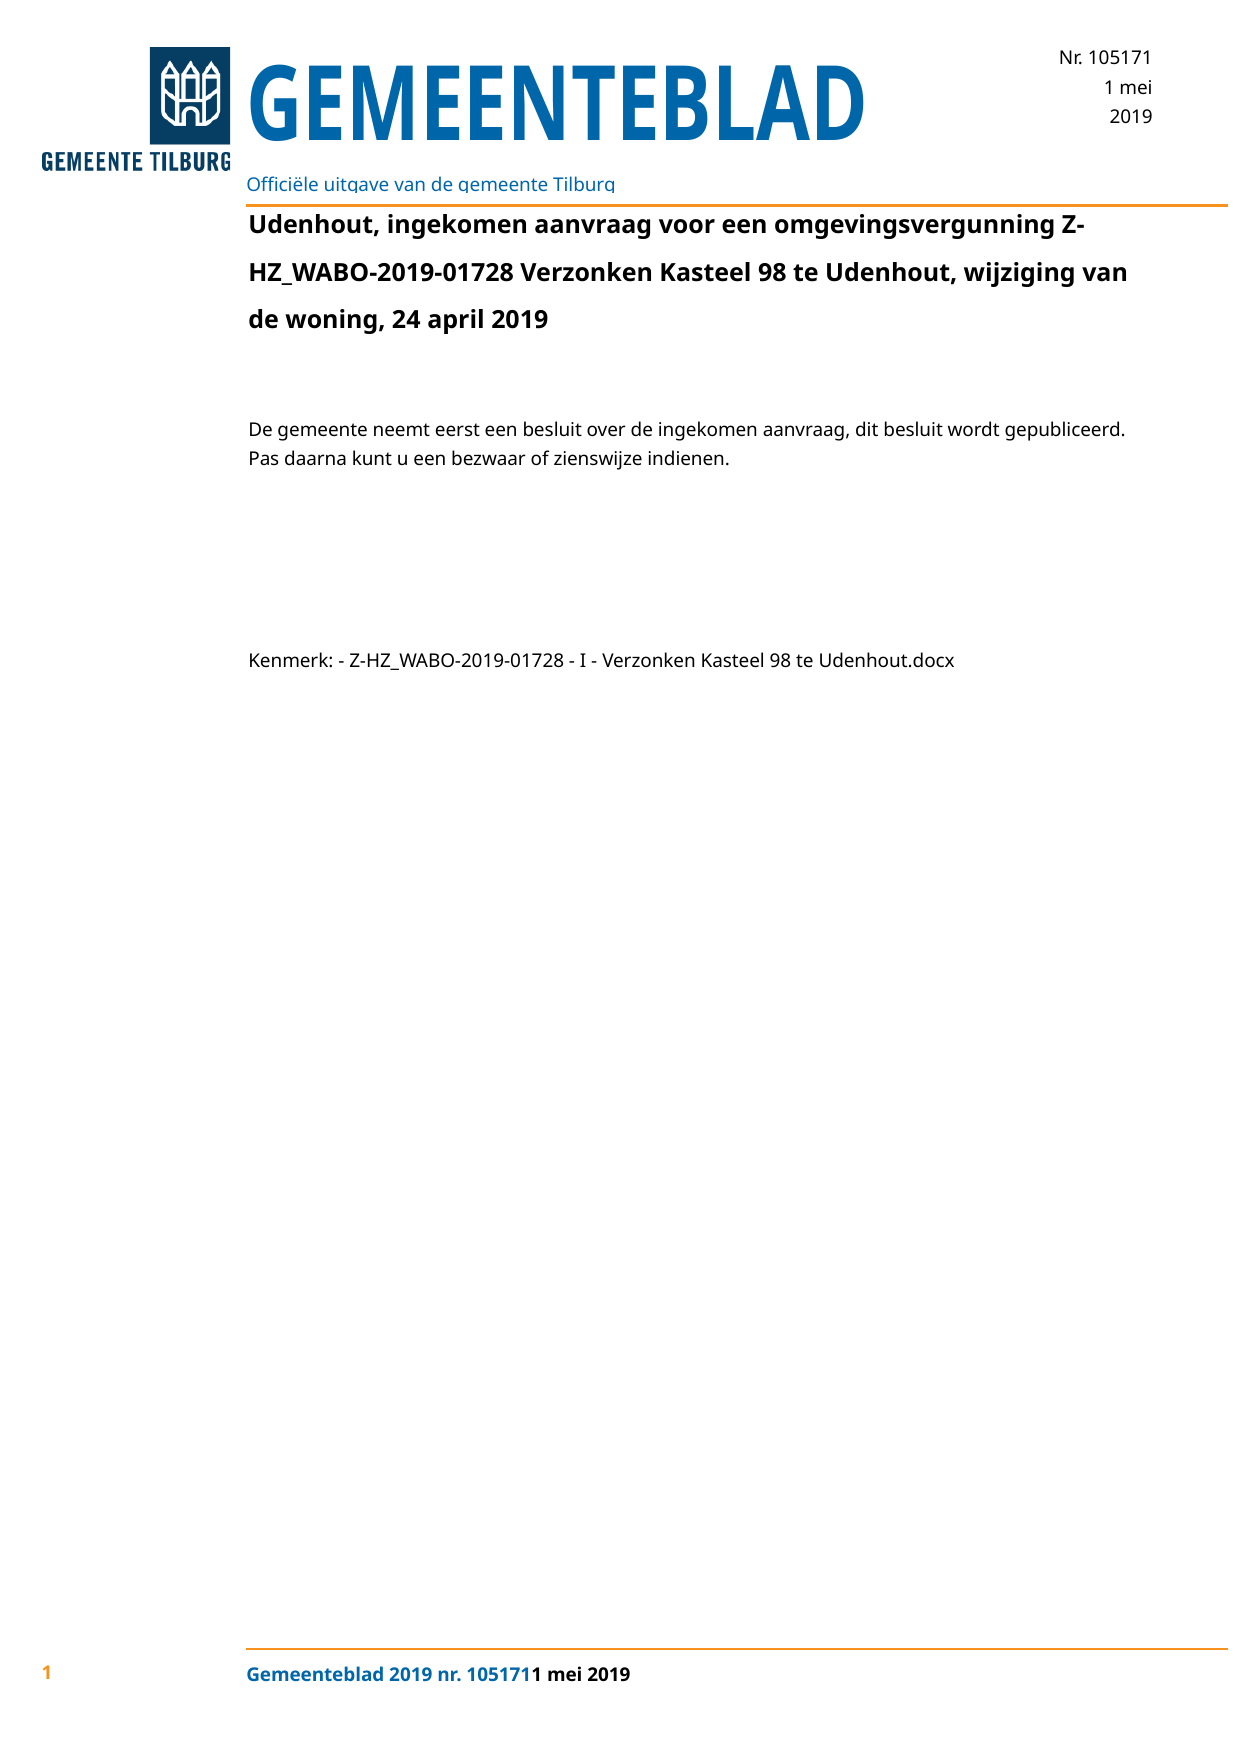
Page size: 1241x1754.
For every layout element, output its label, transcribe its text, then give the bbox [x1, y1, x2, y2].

picture [41, 47, 231, 172]
text Udenhout, ingekomen aanvraag voor een omgevingsvergunning Z-HZ_WABO-2019-01728 Verzonken Kasteel 98 te Udenhout, wijziging van de woning, 24 april 2019 [248, 207, 1152, 336]
text De gemeente neemt eerst een besluit over de ingekomen aanvraag, dit besluit wordt gepubliceerd. Pas daarna kunt u een bezwaar of zienswijze indienen. [248, 416, 1152, 471]
text Kenmerk: - Z-HZ_WABO-2019-01728 - I - Verzonken Kasteel 98 te Udenhout.docx [248, 647, 1152, 673]
